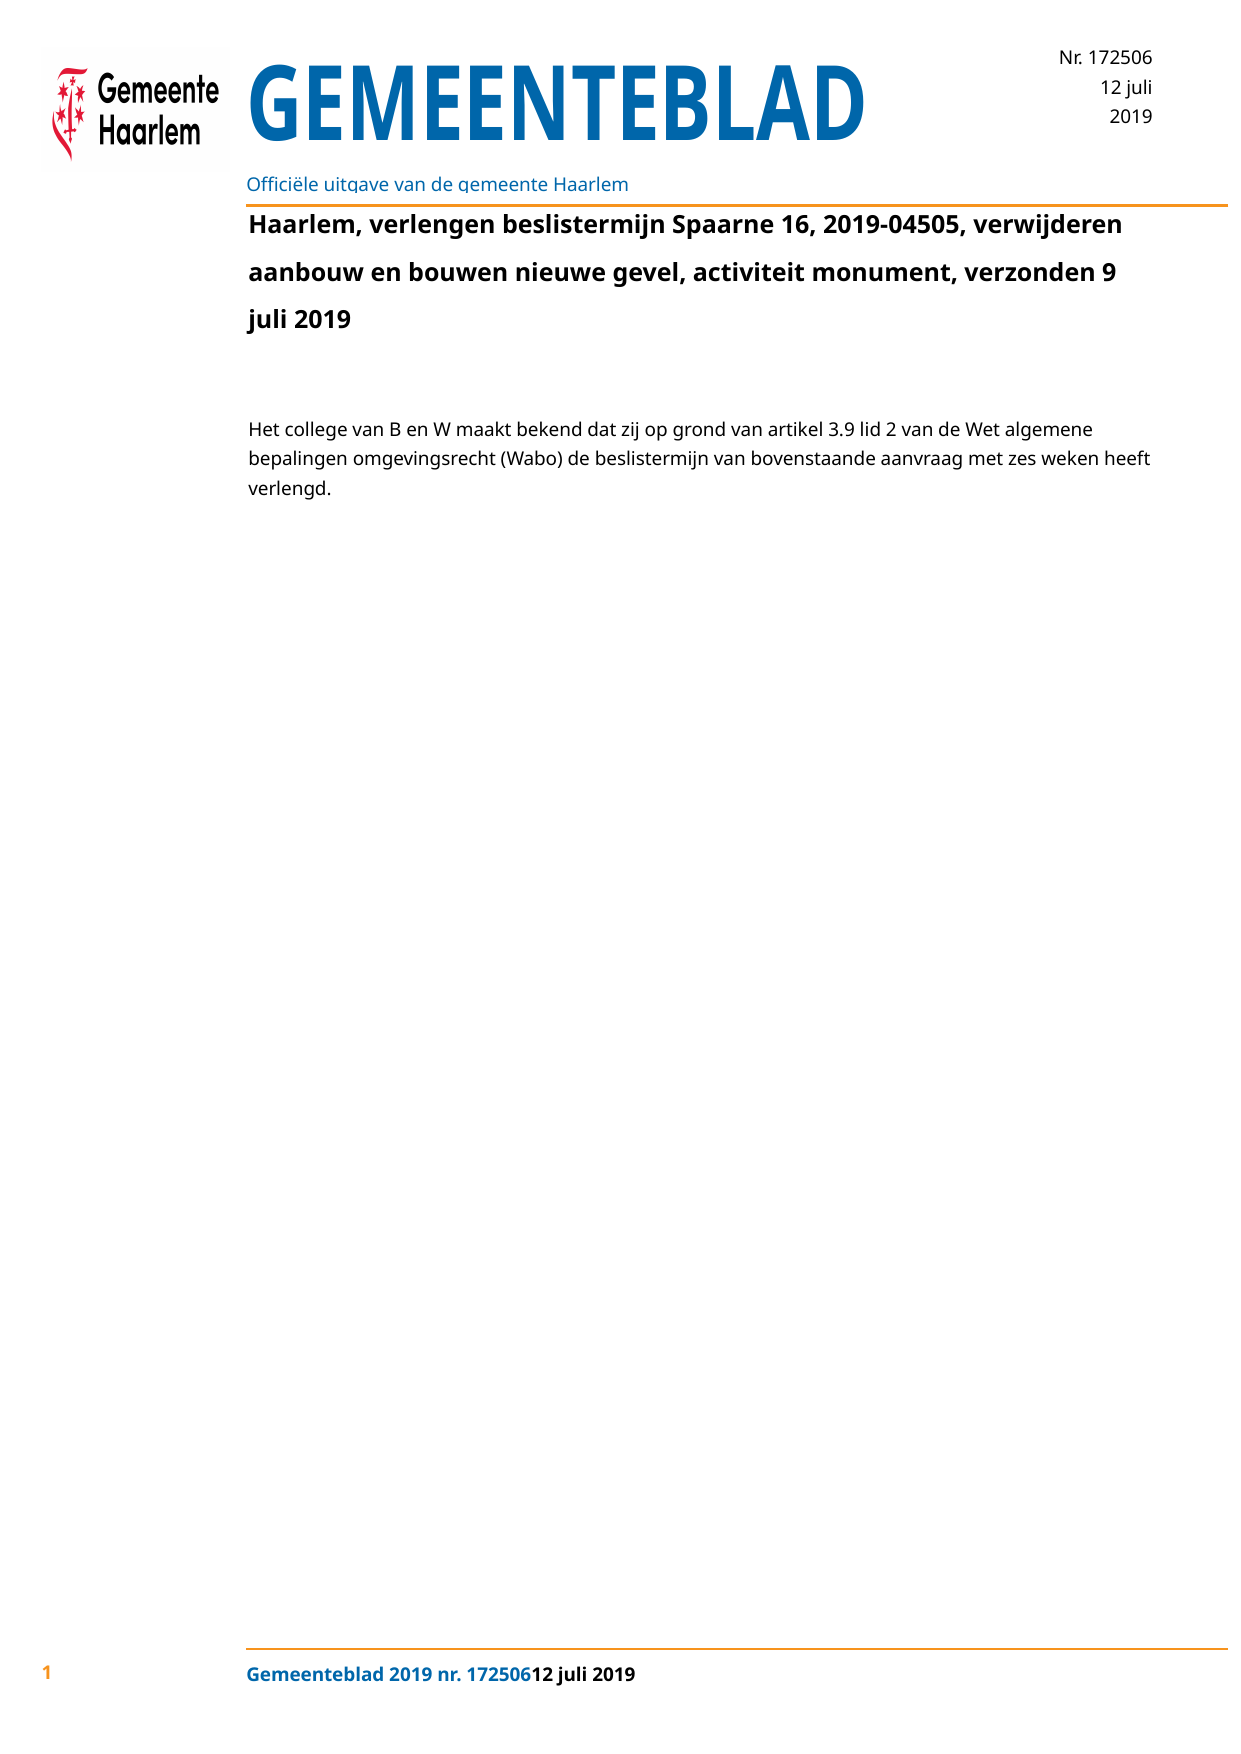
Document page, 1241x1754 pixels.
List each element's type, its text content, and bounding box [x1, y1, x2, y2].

text Het college van B en W maakt bekend dat zij op grond van artikel 3.9 lid 2 van de Wet algemene bepalingen omgevingsrecht (Wabo) de beslistermijn van bovenstaande aanvraag met zes weken heeft verlengd. [248, 416, 1152, 501]
text Haarlem, verlengen beslistermijn Spaarne 16, 2019-04505, verwijderen aanbouw en bouwen nieuwe gevel, activiteit monument, verzonden 9 juli 2019 [248, 207, 1152, 336]
picture [41, 47, 231, 172]
